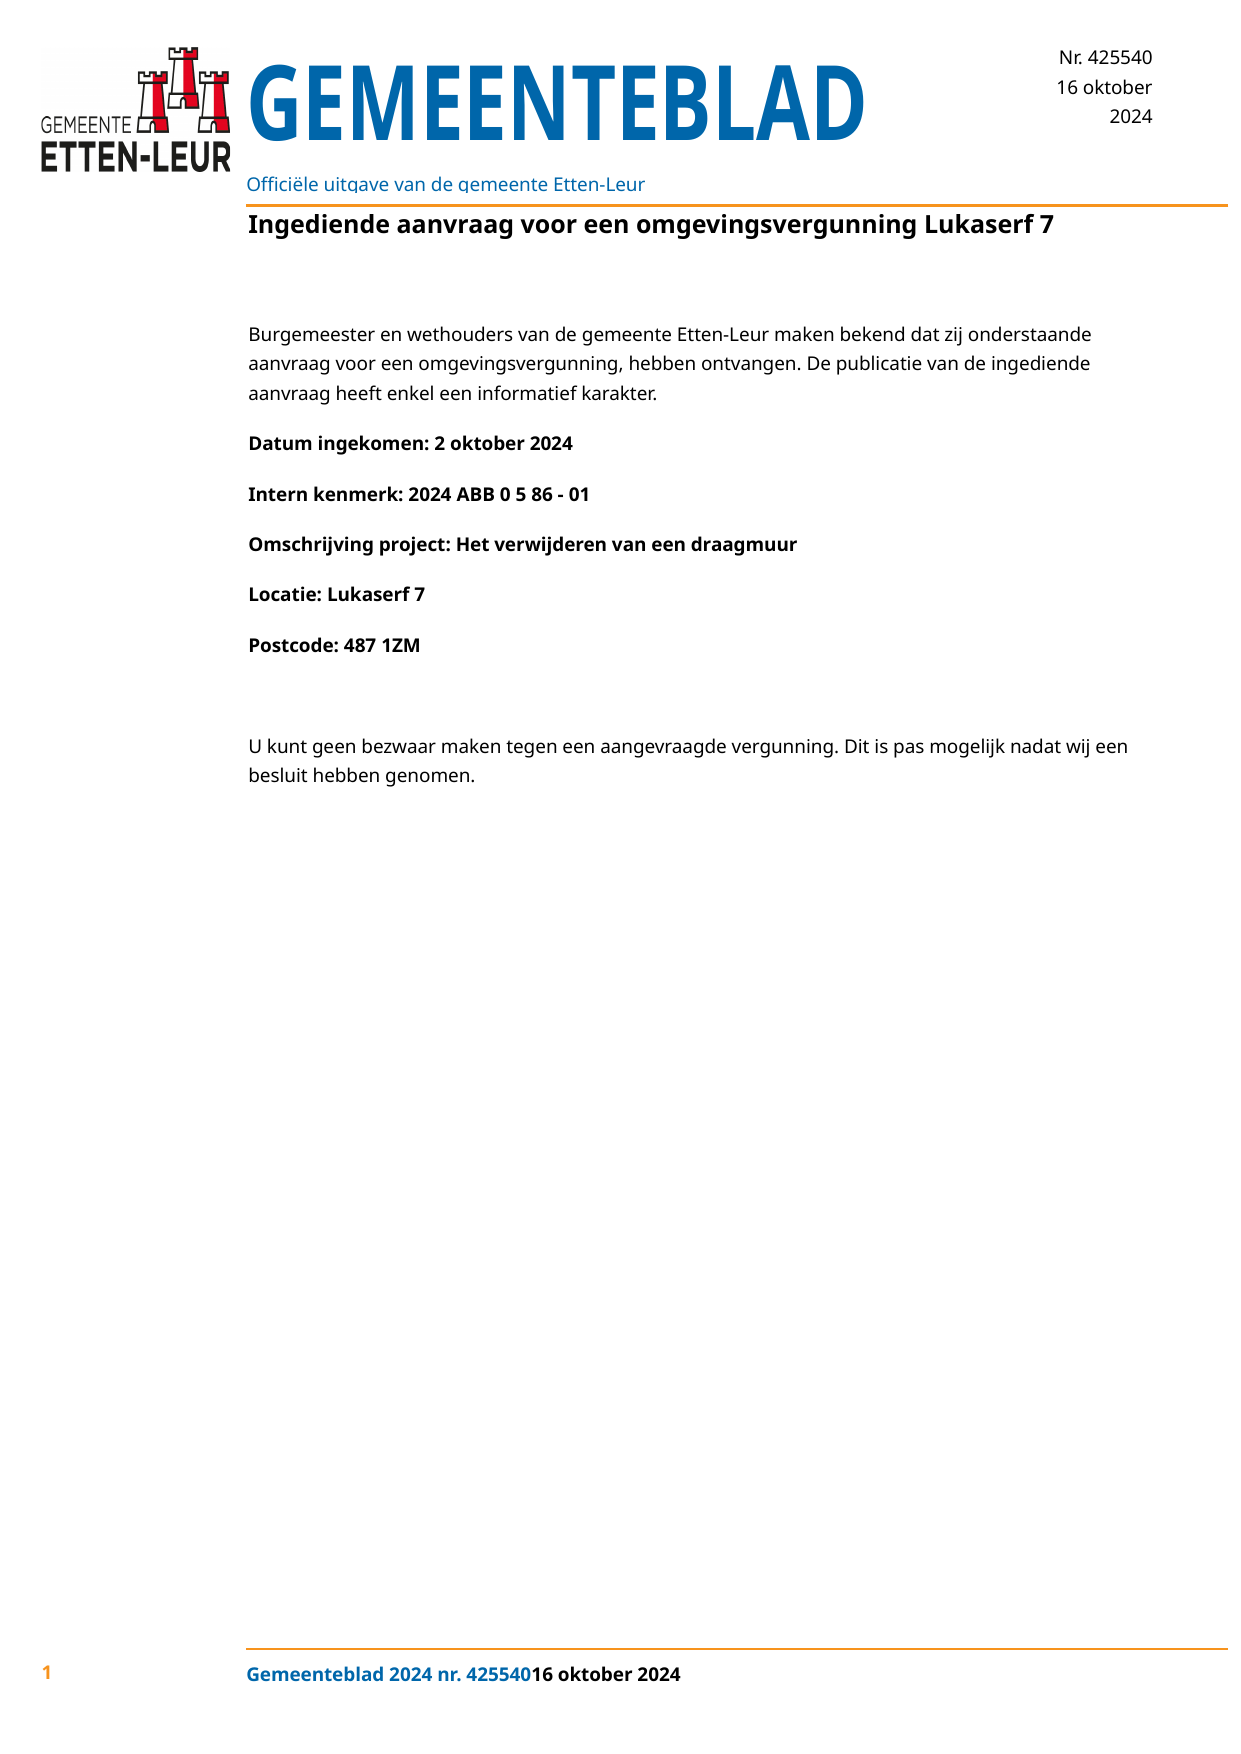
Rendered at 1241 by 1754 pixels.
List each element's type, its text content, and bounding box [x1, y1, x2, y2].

text Datum ingekomen: 2 oktober 2024 [248, 430, 1152, 456]
text Ingediende aanvraag voor een omgevingsvergunning Lukaserf 7 [248, 207, 1152, 241]
text Postcode: 487 1ZM [248, 632, 1152, 658]
text Burgemeester en wethouders van de gemeente Etten-Leur maken bekend dat zij onderstaande aanvraag voor een omgevingsvergunning, hebben ontvangen. De publicatie van de ingediende aanvraag heeft enkel een informatief karakter. [248, 321, 1152, 406]
text Omschrijving project: Het verwijderen van een draagmuur [248, 531, 1152, 557]
text U kunt geen bezwaar maken tegen een aangevraagde vergunning. Dit is pas mogelijk nadat wij een besluit hebben genomen. [248, 733, 1152, 788]
text Intern kenmerk: 2024 ABB 0 5 86 - 01 [248, 481, 1152, 506]
picture [41, 47, 231, 172]
text Locatie: Lukaserf 7 [248, 582, 1152, 607]
